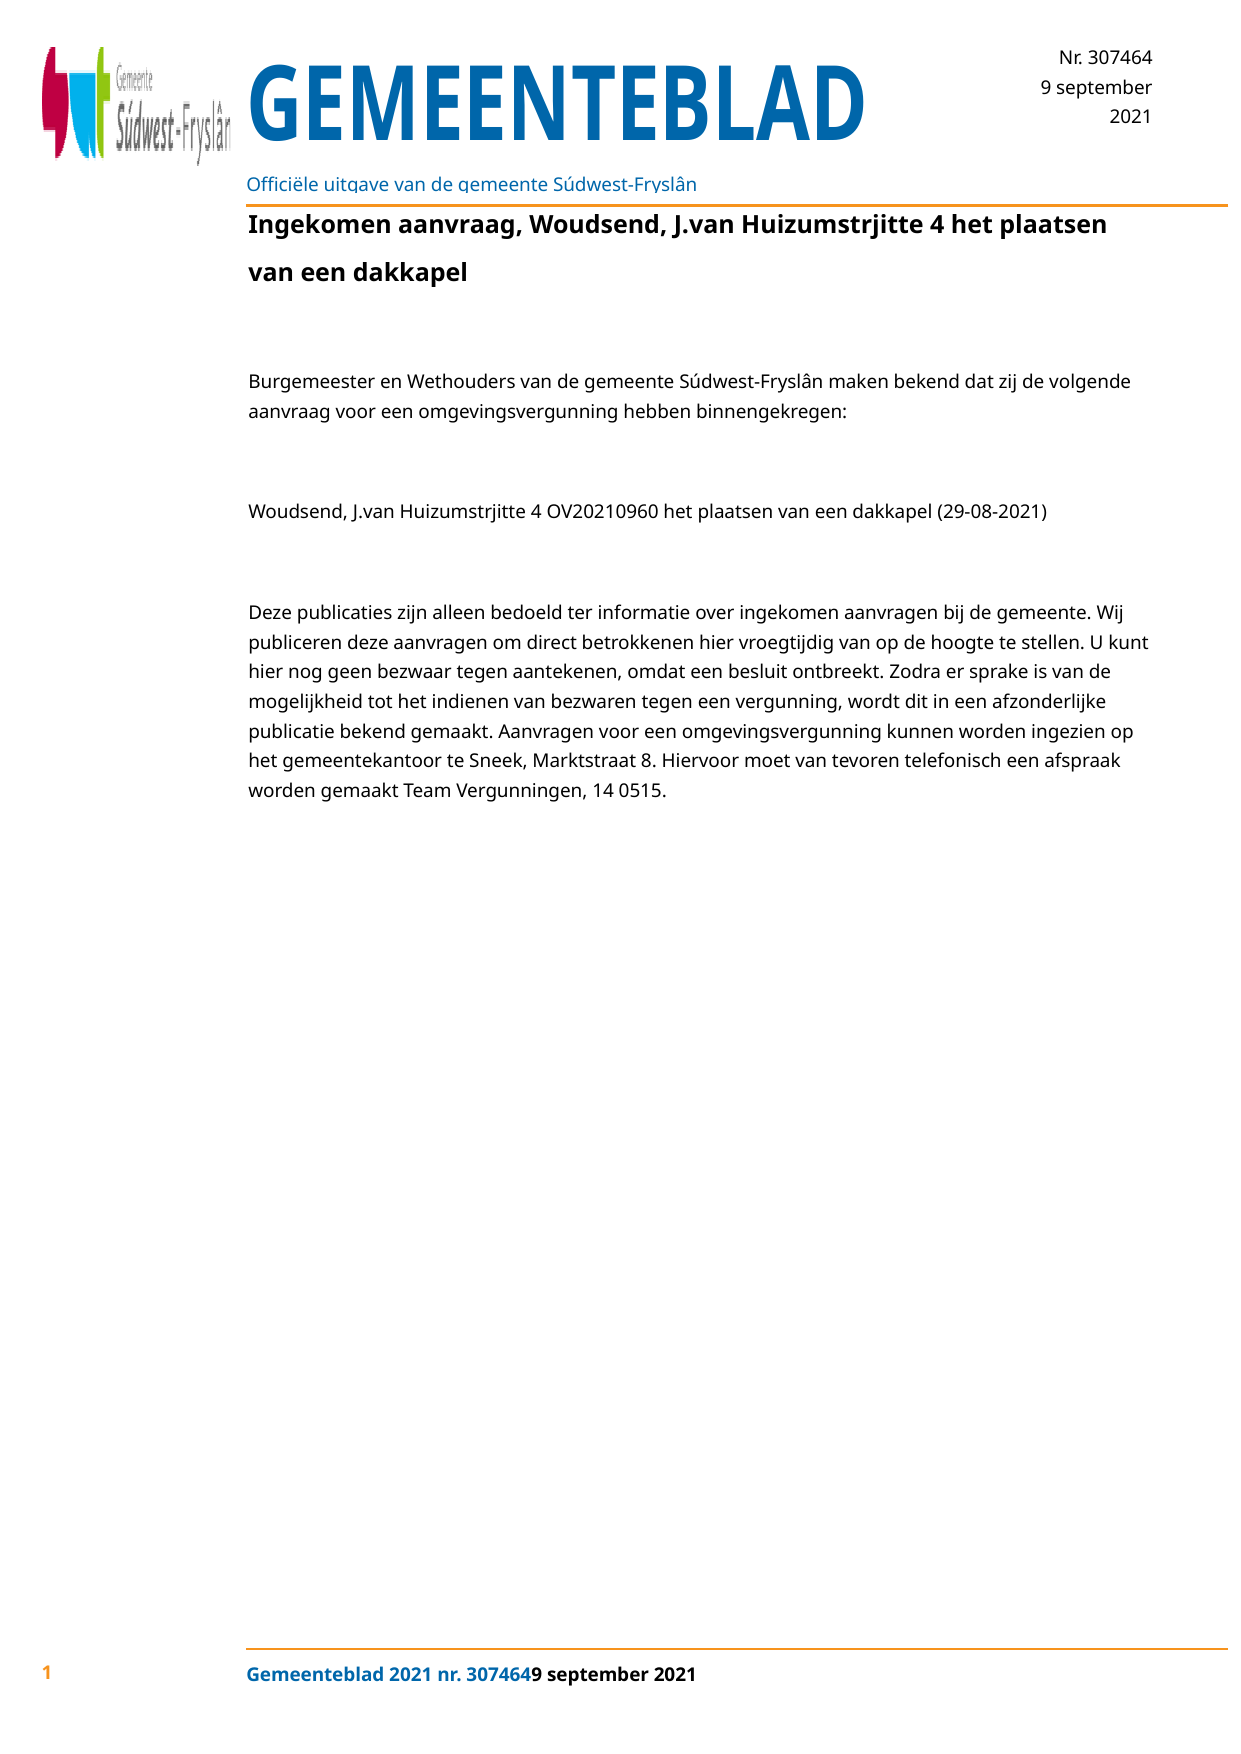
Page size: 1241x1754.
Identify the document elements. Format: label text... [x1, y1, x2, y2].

picture [41, 47, 231, 172]
text Deze publicaties zijn alleen bedoeld ter informatie over ingekomen aanvragen bij de gemeente. Wij publiceren deze aanvragen om direct betrokkenen hier vroegtijdig van op de hoogte te stellen. U kunt hier nog geen bezwaar tegen aantekenen, omdat een besluit ontbreekt. Zodra er sprake is van de mogelijkheid tot het indienen van bezwaren tegen een vergunning, wordt dit in een afzonderlijke publicatie bekend gemaakt. Aanvragen voor een omgevingsvergunning kunnen worden ingezien op het gemeentekantoor te Sneek, Marktstraat 8. Hiervoor moet van tevoren telefonisch een afspraak worden gemaakt Team Vergunningen, 14 0515. [248, 599, 1152, 803]
text Woudsend, J.van Huizumstrjitte 4 OV20210960 het plaatsen van een dakkapel (29-08-2021) [248, 499, 1152, 524]
text Ingekomen aanvraag, Woudsend, J.van Huizumstrjitte 4 het plaatsen van een dakkapel [248, 207, 1152, 288]
text Burgemeester en Wethouders van de gemeente Súdwest-Fryslân maken bekend dat zij de volgende aanvraag voor een omgevingsvergunning hebben binnengekregen: [248, 368, 1152, 424]
